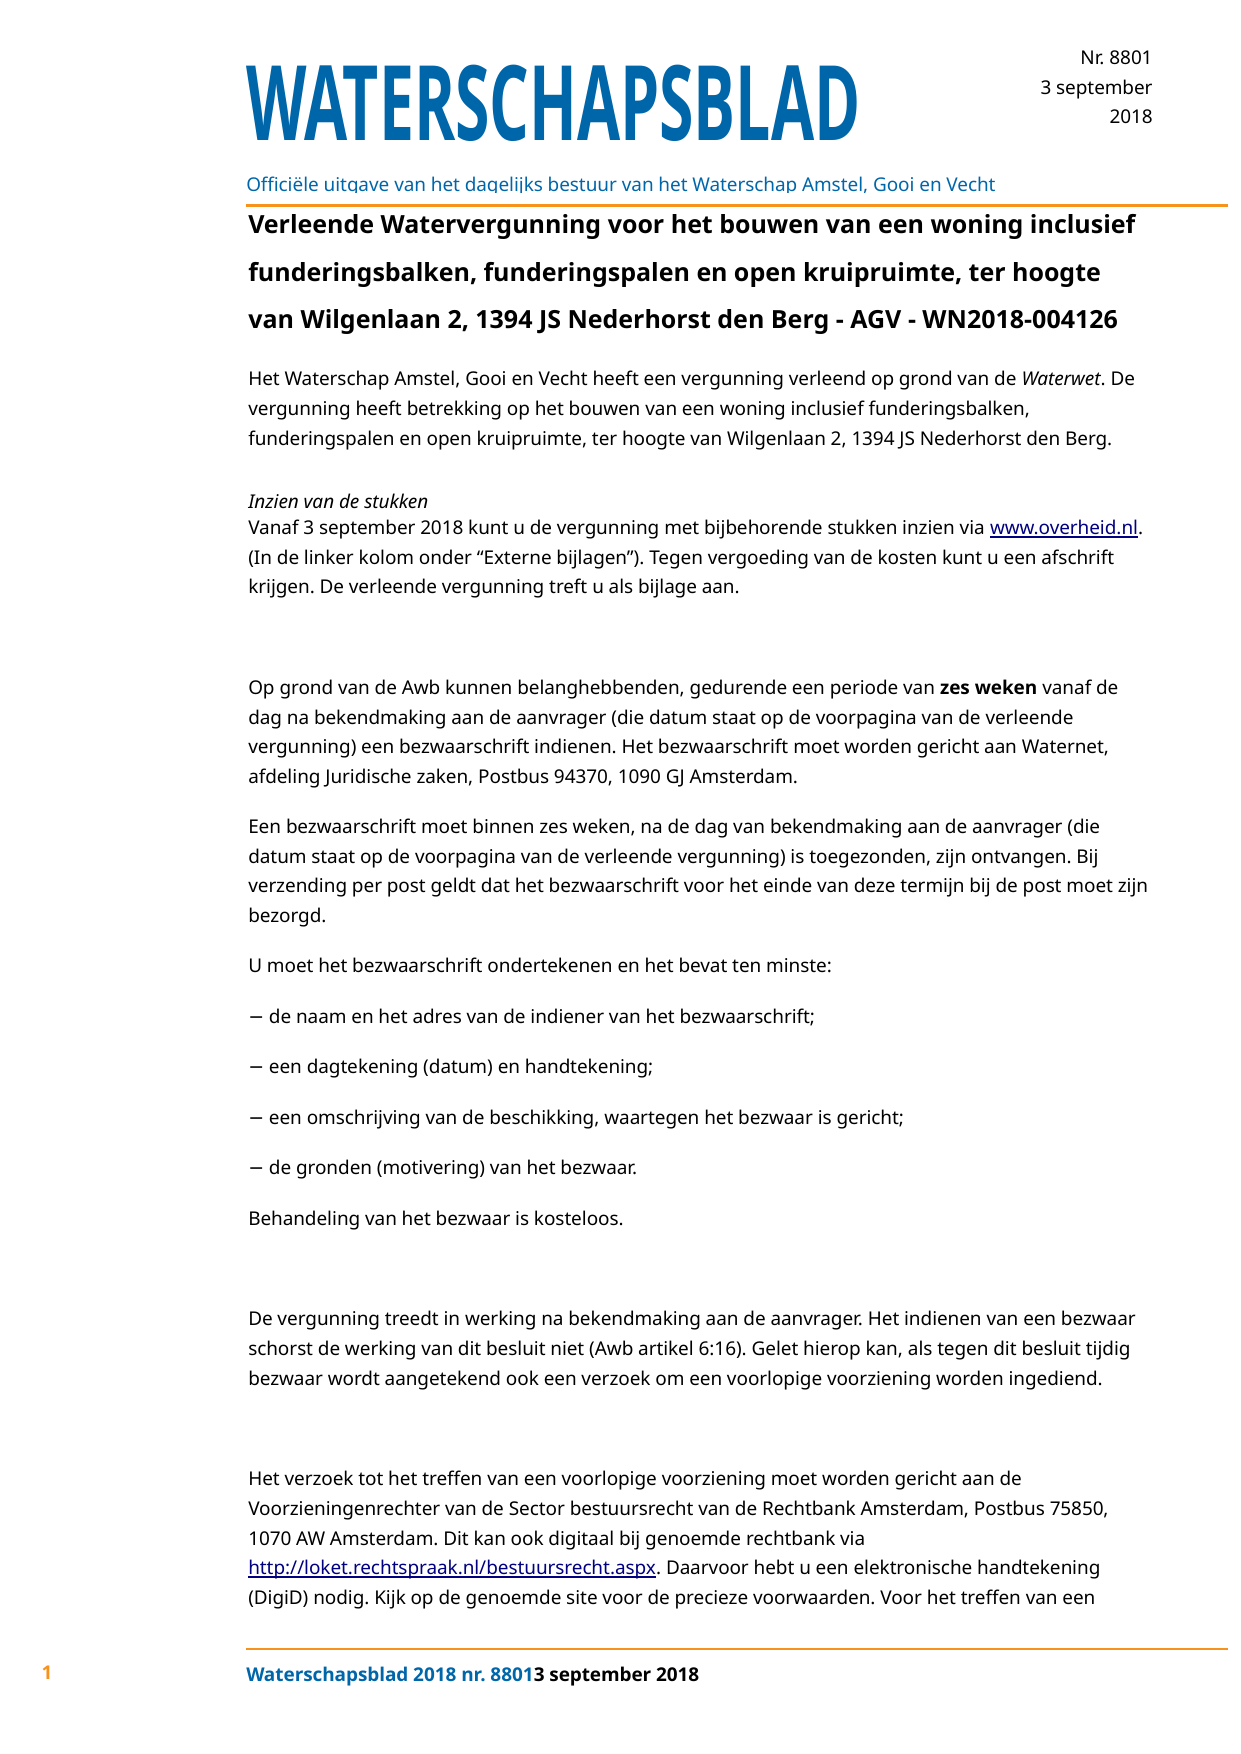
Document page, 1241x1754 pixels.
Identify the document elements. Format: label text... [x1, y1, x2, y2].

picture [41, 47, 231, 172]
text Het Waterschap Amstel, Gooi en Vecht heeft een vergunning verleend op grond van de Waterwet. De vergunning heeft betrekking op het bouwen van een woning inclusief funderingsbalken, funderingspalen en open kruipruimte, ter hoogte van Wilgenlaan 2, 1394 JS Nederhorst den Berg. [248, 366, 1152, 450]
text − de naam en het adres van de indiener van het bezwaarschrift; [248, 1003, 1152, 1029]
text Vanaf 3 september 2018 kunt u de vergunning met bijbehorende stukken inzien via www.overheid.nl. (In de linker kolom onder “Externe bijlagen”). Tegen vergoeding van de kosten kunt u een afschrift krijgen. De verleende vergunning treft u als bijlage aan. [248, 514, 1152, 599]
text − de gronden (motivering) van het bezwaar. [248, 1154, 1152, 1180]
text Behandeling van het bezwaar is kosteloos. [248, 1205, 1152, 1231]
text Het verzoek tot het treffen van een voorlopige voorziening moet worden gericht aan de Voorzieningenrechter van de Sector bestuursrecht van de Rechtbank Amsterdam, Postbus 75850, 1070 AW Amsterdam. Dit kan ook digitaal bij genoemde rechtbank via http://loket.rechtspraak.nl/bestuursrecht.aspx. Daarvoor hebt u een elektronische handtekening (DigiD) nodig. Kijk op de genoemde site voor de precieze voorwaarden. Voor het treffen van een [248, 1466, 1152, 1610]
text Verleende Watervergunning voor het bouwen van een woning inclusief funderingsbalken, funderingspalen en open kruipruimte, ter hoogte van Wilgenlaan 2, 1394 JS Nederhorst den Berg - AGV - WN2018-004126 [248, 207, 1152, 336]
text Op grond van de Awb kunnen belanghebbenden, gedurende een periode van zes weken vanaf de dag na bekendmaking aan de aanvrager (die datum staat op de voorpagina van de verleende vergunning) een bezwaarschrift indienen. Het bezwaarschrift moet worden gericht aan Waternet, afdeling Juridische zaken, Postbus 94370, 1090 GJ Amsterdam. [248, 674, 1152, 789]
text Inzien van de stukken [248, 489, 1152, 514]
text − een omschrijving van de beschikking, waartegen het bezwaar is gericht; [248, 1104, 1152, 1130]
text Een bezwaarschrift moet binnen zes weken, na de dag van bekendmaking aan de aanvrager (die datum staat op de voorpagina van de verleende vergunning) is toegezonden, zijn ontvangen. Bij verzending per post geldt dat het bezwaarschrift voor het einde van deze termijn bij de post moet zijn bezorgd. [248, 813, 1152, 928]
text U moet het bezwaarschrift ondertekenen en het bevat ten minste: [248, 953, 1152, 978]
text − een dagtekening (datum) en handtekening; [248, 1053, 1152, 1079]
text De vergunning treedt in werking na bekendmaking aan de aanvrager. Het indienen van een bezwaar schorst de werking van dit besluit niet (Awb artikel 6:16). Gelet hierop kan, als tegen dit besluit tijdig bezwaar wordt aangetekend ook een verzoek om een voorlopige voorziening worden ingediend. [248, 1306, 1152, 1391]
